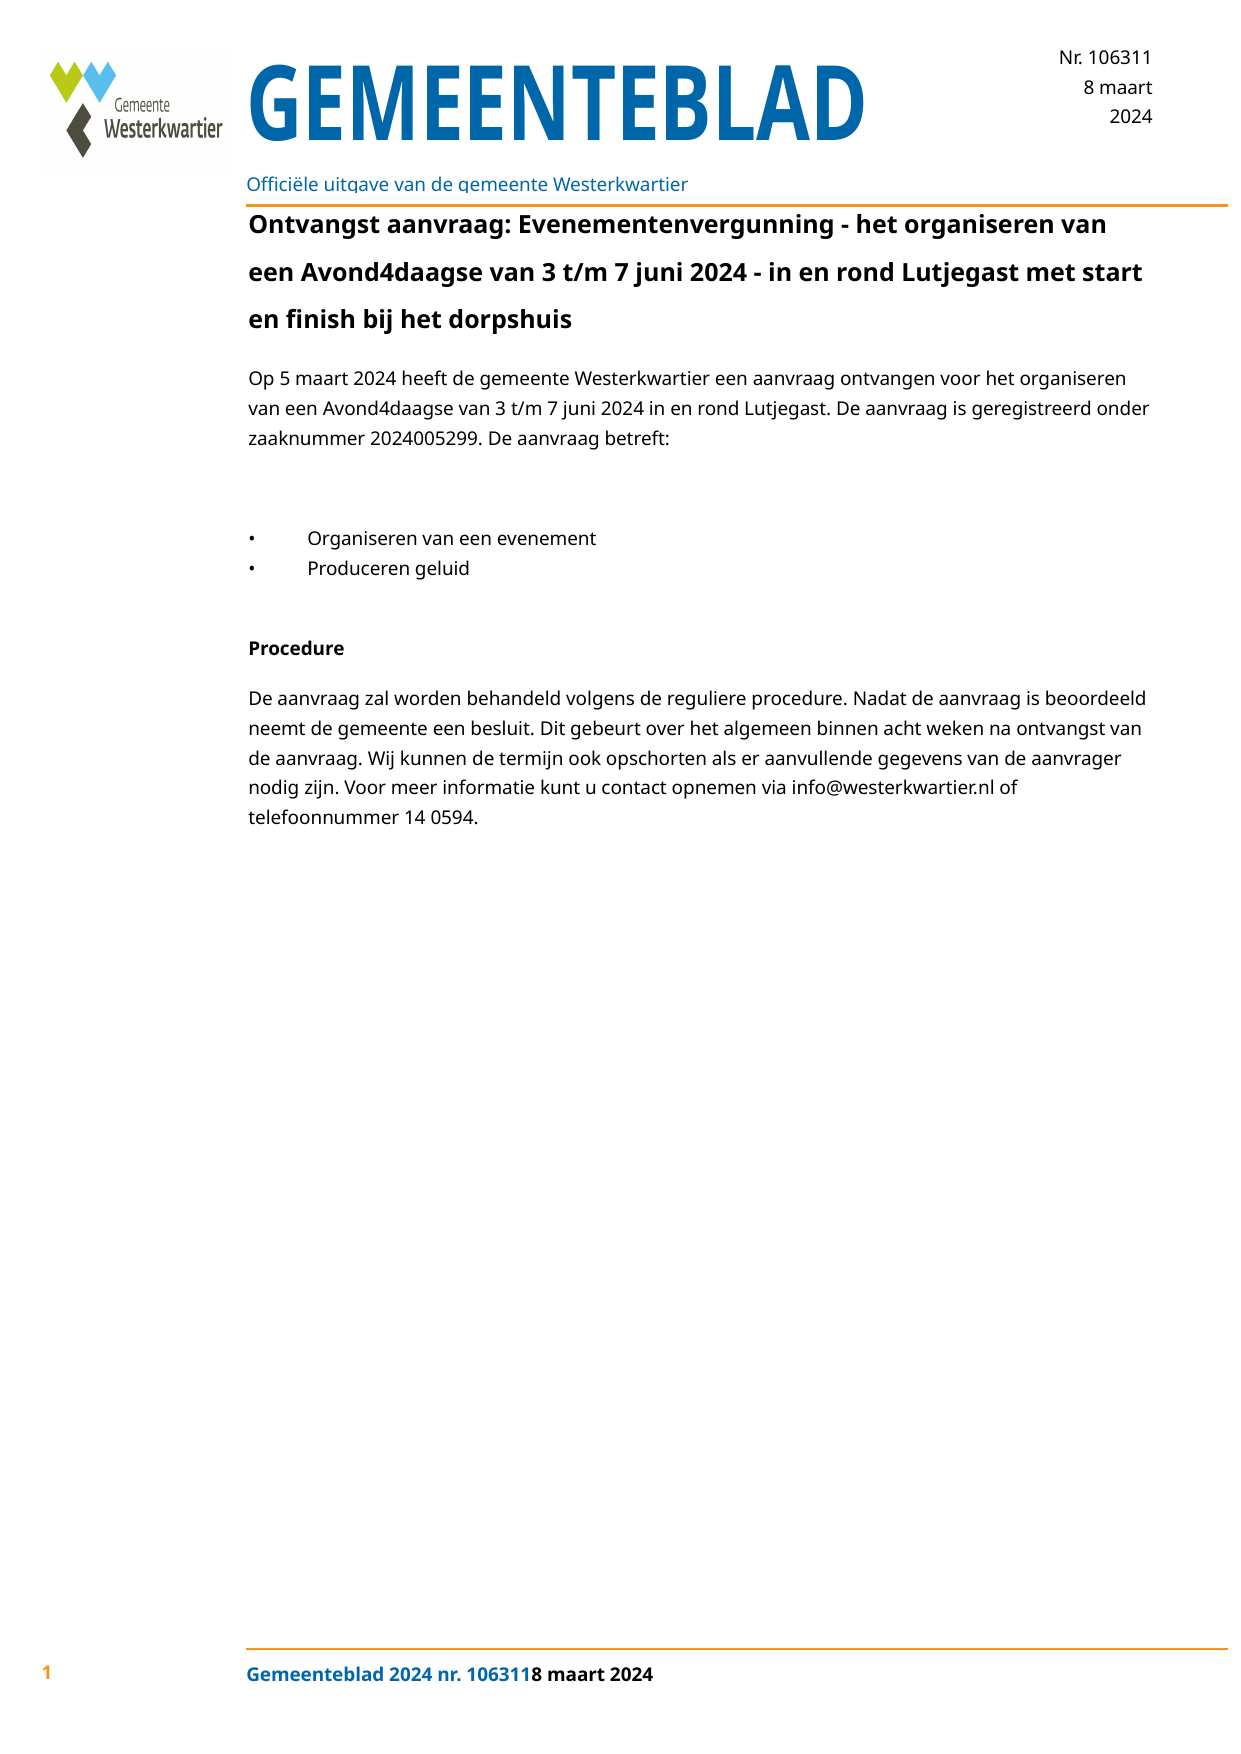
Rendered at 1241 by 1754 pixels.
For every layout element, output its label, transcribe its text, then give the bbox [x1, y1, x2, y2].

picture [41, 47, 231, 172]
text Procedure [248, 635, 1152, 661]
list Organiseren van een evenement [248, 526, 1152, 551]
text De aanvraag zal worden behandeld volgens de reguliere procedure. Nadat de aanvraag is beoordeeld neemt de gemeente een besluit. Dit gebeurt over het algemeen binnen acht weken na ontvangst van de aanvraag. Wij kunnen de termijn ook opschorten als er aanvullende gegevens van de aanvrager nodig zijn. Voor meer informatie kunt u contact opnemen via info@westerkwartier.nl of telefoonnummer 14 0594. [248, 686, 1152, 829]
list Produceren geluid [248, 555, 1152, 581]
text Op 5 maart 2024 heeft de gemeente Westerkwartier een aanvraag ontvangen voor het organiseren van een Avond4daagse van 3 t/m 7 juni 2024 in en rond Lutjegast. De aanvraag is geregistreerd onder zaaknummer 2024005299. De aanvraag betreft: [248, 366, 1152, 450]
text Ontvangst aanvraag: Evenementenvergunning - het organiseren van een Avond4daagse van 3 t/m 7 juni 2024 - in en rond Lutjegast met start en finish bij het dorpshuis [248, 207, 1152, 336]
